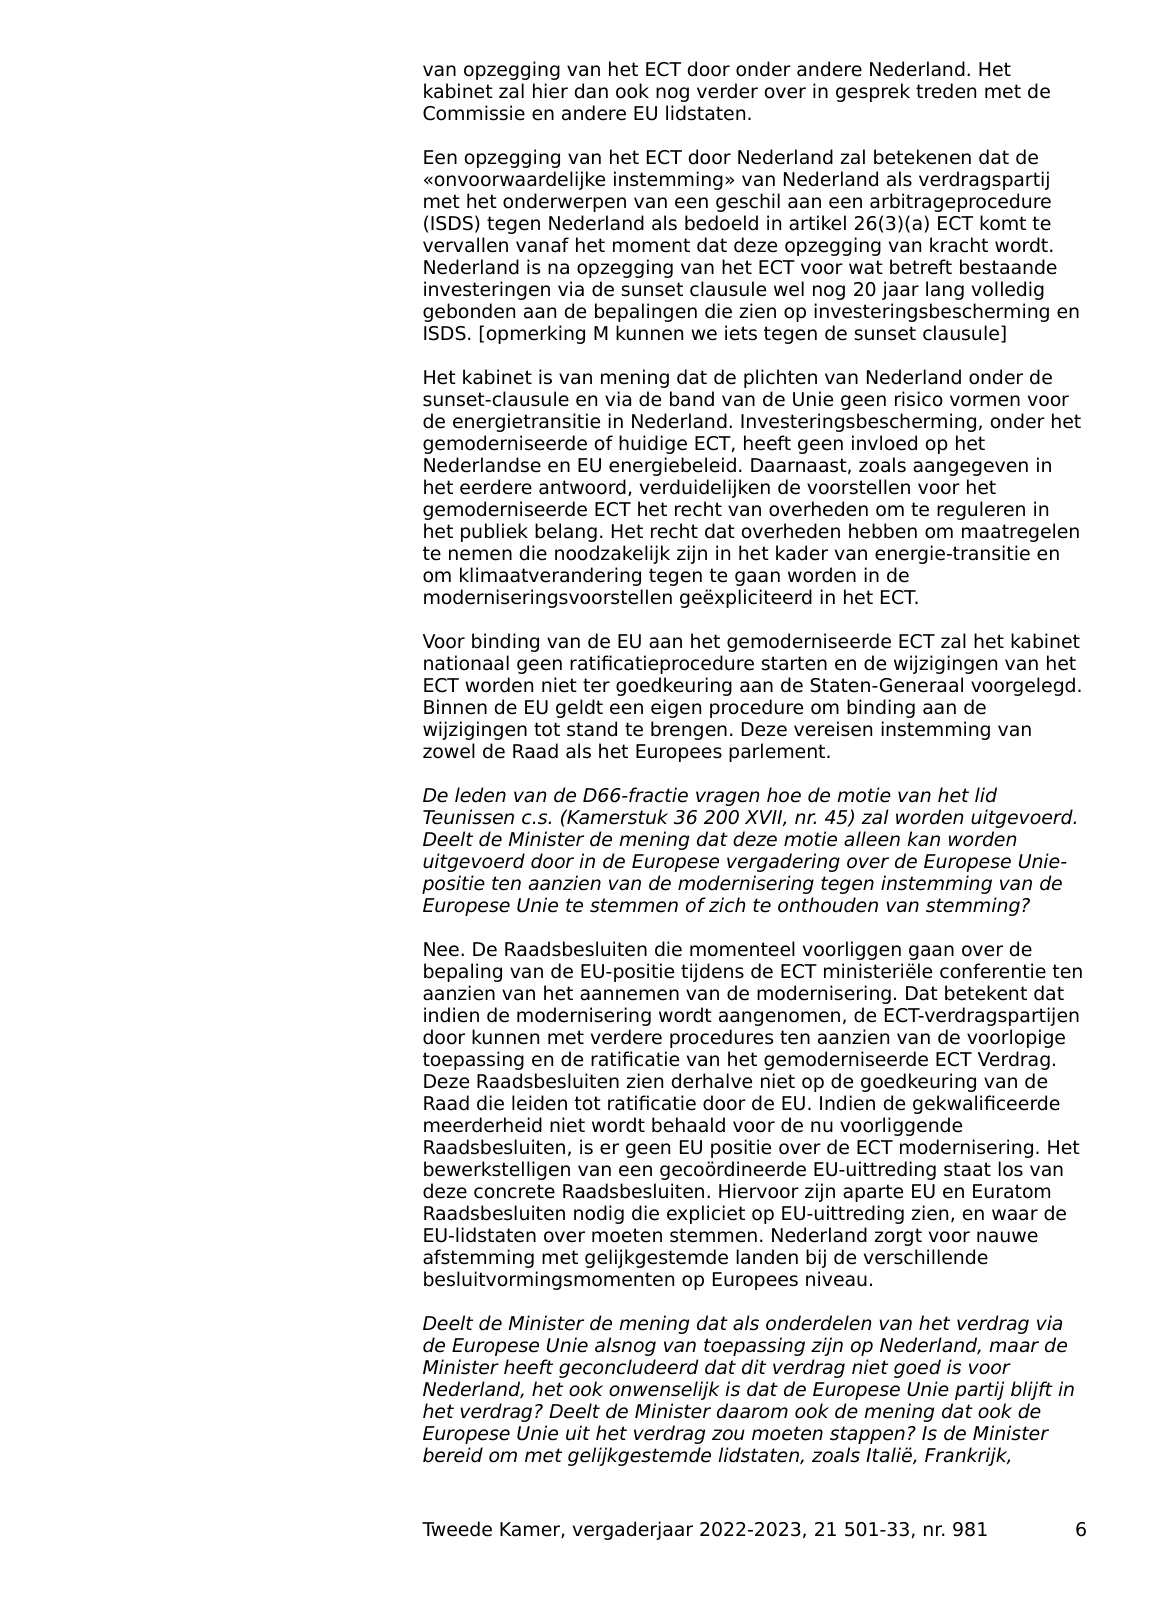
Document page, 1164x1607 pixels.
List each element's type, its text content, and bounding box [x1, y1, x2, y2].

text van opzegging van het ECT door onder andere Nederland. Het kabinet zal hier dan ook nog verder over in gesprek treden met de Commissie en andere EU lidstaten. [422, 59, 1087, 125]
text Deelt de Minister de mening dat als onderdelen van het verdrag via de Europese Unie alsnog van toepassing zijn op Nederland, maar de Minister heeft geconcludeerd dat dit verdrag niet goed is voor Nederland, het ook onwenselijk is dat de Europese Unie partij blijft in het verdrag? Deelt de Minister daarom ook de mening dat ook de Europese Unie uit het verdrag zou moeten stappen? Is de Minister bereid om met gelijkgestemde lidstaten, zoals Italië, Frankrijk, [422, 1313, 1087, 1467]
text Een opzegging van het ECT door Nederland zal betekenen dat de «onvoorwaardelijke instemming» van Nederland als verdragspartij met het onderwerpen van een geschil aan een arbitrageprocedure (ISDS) tegen Nederland als bedoeld in artikel 26(3)(a) ECT komt te vervallen vanaf het moment dat deze opzegging van kracht wordt. Nederland is na opzegging van het ECT voor wat betreft bestaande investeringen via de sunset clausule wel nog 20 jaar lang volledig gebonden aan de bepalingen die zien op investeringsbescherming en ISDS. [opmerking M kunnen we iets tegen de sunset clausule] [422, 147, 1087, 345]
text Nee. De Raadsbesluiten die momenteel voorliggen gaan over de bepaling van de EU-positie tijdens de ECT ministeriële conferentie ten aanzien van het aannemen van de modernisering. Dat betekent dat indien de modernisering wordt aangenomen, de ECT-verdragspartijen door kunnen met verdere procedures ten aanzien van de voorlopige toepassing en de ratificatie van het gemoderniseerde ECT Verdrag. Deze Raadsbesluiten zien derhalve niet op de goedkeuring van de Raad die leiden tot ratificatie door de EU. Indien de gekwalificeerde meerderheid niet wordt behaald voor de nu voorliggende Raadsbesluiten, is er geen EU positie over de ECT modernisering. Het bewerkstelligen van een gecoördineerde EU-uittreding staat los van deze concrete Raadsbesluiten. Hiervoor zijn aparte EU en Euratom Raadsbesluiten nodig die expliciet op EU-uittreding zien, en waar de EU-lidstaten over moeten stemmen. Nederland zorgt voor nauwe afstemming met gelijkgestemde landen bij de verschillende besluitvormingsmomenten op Europees niveau. [422, 939, 1087, 1291]
text Voor binding van de EU aan het gemoderniseerde ECT zal het kabinet nationaal geen ratificatieprocedure starten en de wijzigingen van het ECT worden niet ter goedkeuring aan de Staten-Generaal voorgelegd. Binnen de EU geldt een eigen procedure om binding aan de wijzigingen tot stand te brengen. Deze vereisen instemming van zowel de Raad als het Europees parlement. [422, 631, 1087, 763]
text De leden van de D66-fractie vragen hoe de motie van het lid Teunissen c.s. (Kamerstuk 36 200 XVII, nr. 45) zal worden uitgevoerd. Deelt de Minister de mening dat deze motie alleen kan worden uitgevoerd door in de Europese vergadering over de Europese Unie-positie ten aanzien van de modernisering tegen instemming van de Europese Unie te stemmen of zich te onthouden van stemming? [422, 785, 1087, 917]
text Het kabinet is van mening dat de plichten van Nederland onder de sunset-clausule en via de band van de Unie geen risico vormen voor de energietransitie in Nederland. Investeringsbescherming, onder het gemoderniseerde of huidige ECT, heeft geen invloed op het Nederlandse en EU energiebeleid. Daarnaast, zoals aangegeven in het eerdere antwoord, verduidelijken de voorstellen voor het gemoderniseerde ECT het recht van overheden om te reguleren in het publiek belang. Het recht dat overheden hebben om maatregelen te nemen die noodzakelijk zijn in het kader van energie-transitie en om klimaatverandering tegen te gaan worden in de moderniseringsvoorstellen geëxpliciteerd in het ECT. [422, 367, 1087, 609]
